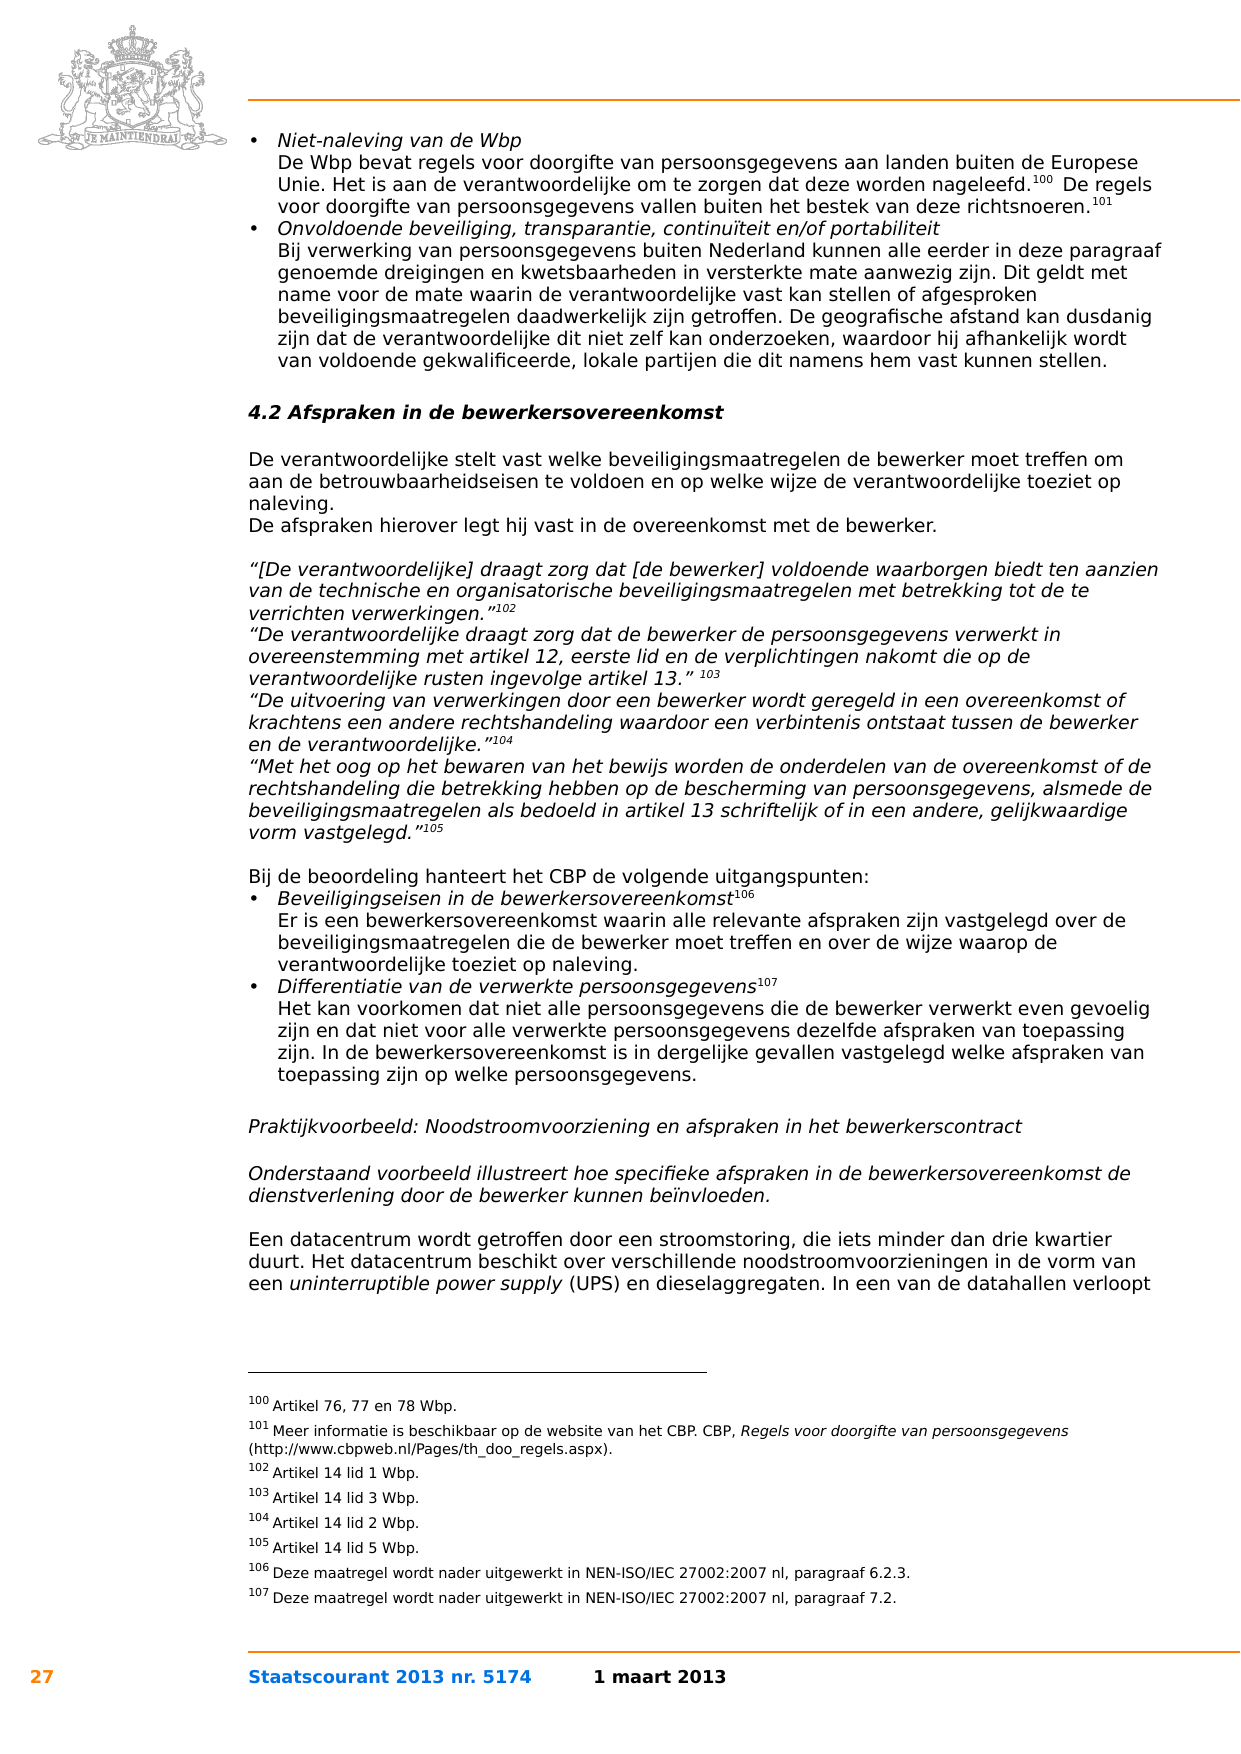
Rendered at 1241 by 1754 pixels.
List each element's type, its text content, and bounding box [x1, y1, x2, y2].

text Het kan voorkomen dat niet alle persoonsgegevens die de bewerker verwerkt even gevoelig zijn en dat niet voor alle verwerkte persoonsgegevens dezelfde afspraken van toepassing zijn. In de bewerkersovereenkomst is in dergelijke gevallen vastgelegd welke afspraken van toepassing zijn op welke persoonsgegevens. [277, 998, 1163, 1086]
text • Beveiligingseisen in de bewerkersovereenkomst [248, 888, 1163, 910]
text Artikel 14 lid 5 Wbp. [248, 1536, 1163, 1558]
text “Met het oog op het bewaren van het bewijs worden de onderdelen van de overeenkomst of de rechtshandeling die betrekking hebben op de bescherming van persoonsgegevens, alsmede de beveiligingsmaatregelen als bedoeld in artikel 13 schriftelijk of in een andere, gelijkwaardige vorm vastgelegd.” [248, 756, 1163, 844]
text • Niet-naleving van de Wbp [248, 130, 1163, 152]
text “De verantwoordelijke draagt zorg dat de bewerker de persoonsgegevens verwerkt in overeenstemming met artikel 12, eerste lid en de verplichtingen nakomt die op de verantwoordelijke rusten ingevolge artikel 13.” [248, 624, 1163, 690]
text Bij verwerking van persoonsgegevens buiten Nederland kunnen alle eerder in deze paragraaf genoemde dreigingen en kwetsbaarheden in versterkte mate aanwezig zijn. Dit geldt met name voor de mate waarin de verantwoordelijke vast kan stellen of afgesproken beveiligingsmaatregelen daadwerkelijk zijn getroffen. De geografische afstand kan dusdanig zijn dat de verantwoordelijke dit niet zelf kan onderzoeken, waardoor hij afhankelijk wordt van voldoende gekwalificeerde, lokale partijen die dit namens hem vast kunnen stellen. [277, 240, 1163, 372]
text Artikel 14 lid 2 Wbp. [248, 1511, 1163, 1533]
text • Differentiatie van de verwerkte persoonsgegevens [248, 976, 1163, 998]
text “De uitvoering van verwerkingen door een bewerker wordt geregeld in een overeenkomst of krachtens een andere rechtshandeling waardoor een verbintenis ontstaat tussen de bewerker en de verantwoordelijke.” [248, 690, 1163, 756]
text • Onvoldoende beveiliging, transparantie, continuïteit en/of portabiliteit [248, 218, 1163, 240]
text De Wbp bevat regels voor doorgifte van persoonsgegevens aan landen buiten de Europese Unie. Het is aan de verantwoordelijke om te zorgen dat deze worden nageleefd. De regels voor doorgifte van persoonsgegevens vallen buiten het bestek van deze richtsnoeren. [277, 152, 1163, 218]
text De verantwoordelijke stelt vast welke beveiligingsmaatregelen de bewerker moet treffen om aan de betrouwbaarheidseisen te voldoen en op welke wijze de verantwoordelijke toeziet op naleving. [248, 449, 1163, 514]
text Deze maatregel wordt nader uitgewerkt in NEN-ISO/IEC 27002:2007 nl, paragraaf 6.2.3. [248, 1561, 1163, 1583]
text Deze maatregel wordt nader uitgewerkt in NEN-ISO/IEC 27002:2007 nl, paragraaf 7.2. [248, 1586, 1163, 1608]
text De afspraken hierover legt hij vast in de overeenkomst met de bewerker. [248, 514, 1163, 537]
text Er is een bewerkersovereenkomst waarin alle relevante afspraken zijn vastgelegd over de beveiligingsmaatregelen die de bewerker moet treffen en over de wijze waarop de verantwoordelijke toeziet op naleving. [277, 910, 1163, 976]
text Bij de beoordeling hanteert het CBP de volgende uitgangspunten: [248, 866, 1163, 888]
text (http://www.cbpweb.nl/Pages/th_doo_regels.aspx). [248, 1441, 1163, 1458]
text “[De verantwoordelijke] draagt zorg dat [de bewerker] voldoende waarborgen biedt ten aanzien van de technische en organisatorische beveiligingsmaatregelen met betrekking tot de te verrichten verwerkingen.” [248, 558, 1163, 624]
text Onderstaand voorbeeld illustreert hoe specifieke afspraken in de bewerkersovereenkomst de dienst­verlening door de bewerker kunnen beïnvloeden. [248, 1163, 1163, 1207]
subtitle Praktijkvoorbeeld: Noodstroomvoorziening en afspraken in het bewerkerscontract [248, 1116, 1163, 1138]
text Artikel 14 lid 1 Wbp. [248, 1461, 1163, 1483]
picture [38, 25, 227, 150]
subtitle 4.2 Afspraken in de bewerkersovereenkomst [248, 402, 1163, 424]
text Meer informatie is beschikbaar op de website van het CBP. CBP, Regels voor doorgifte van persoonsgegevens [248, 1419, 1163, 1441]
text Een datacentrum wordt getroffen door een stroomstoring, die iets minder dan drie kwartier duurt. Het datacentrum beschikt over verschillende noodstroomvoorzieningen in de vorm van een uninterruptible power supply (UPS) en dieselaggregaten. In een van de datahallen verloopt [248, 1229, 1163, 1294]
text Artikel 14 lid 3 Wbp. [248, 1486, 1163, 1508]
text Artikel 76, 77 en 78 Wbp. [248, 1394, 1163, 1416]
